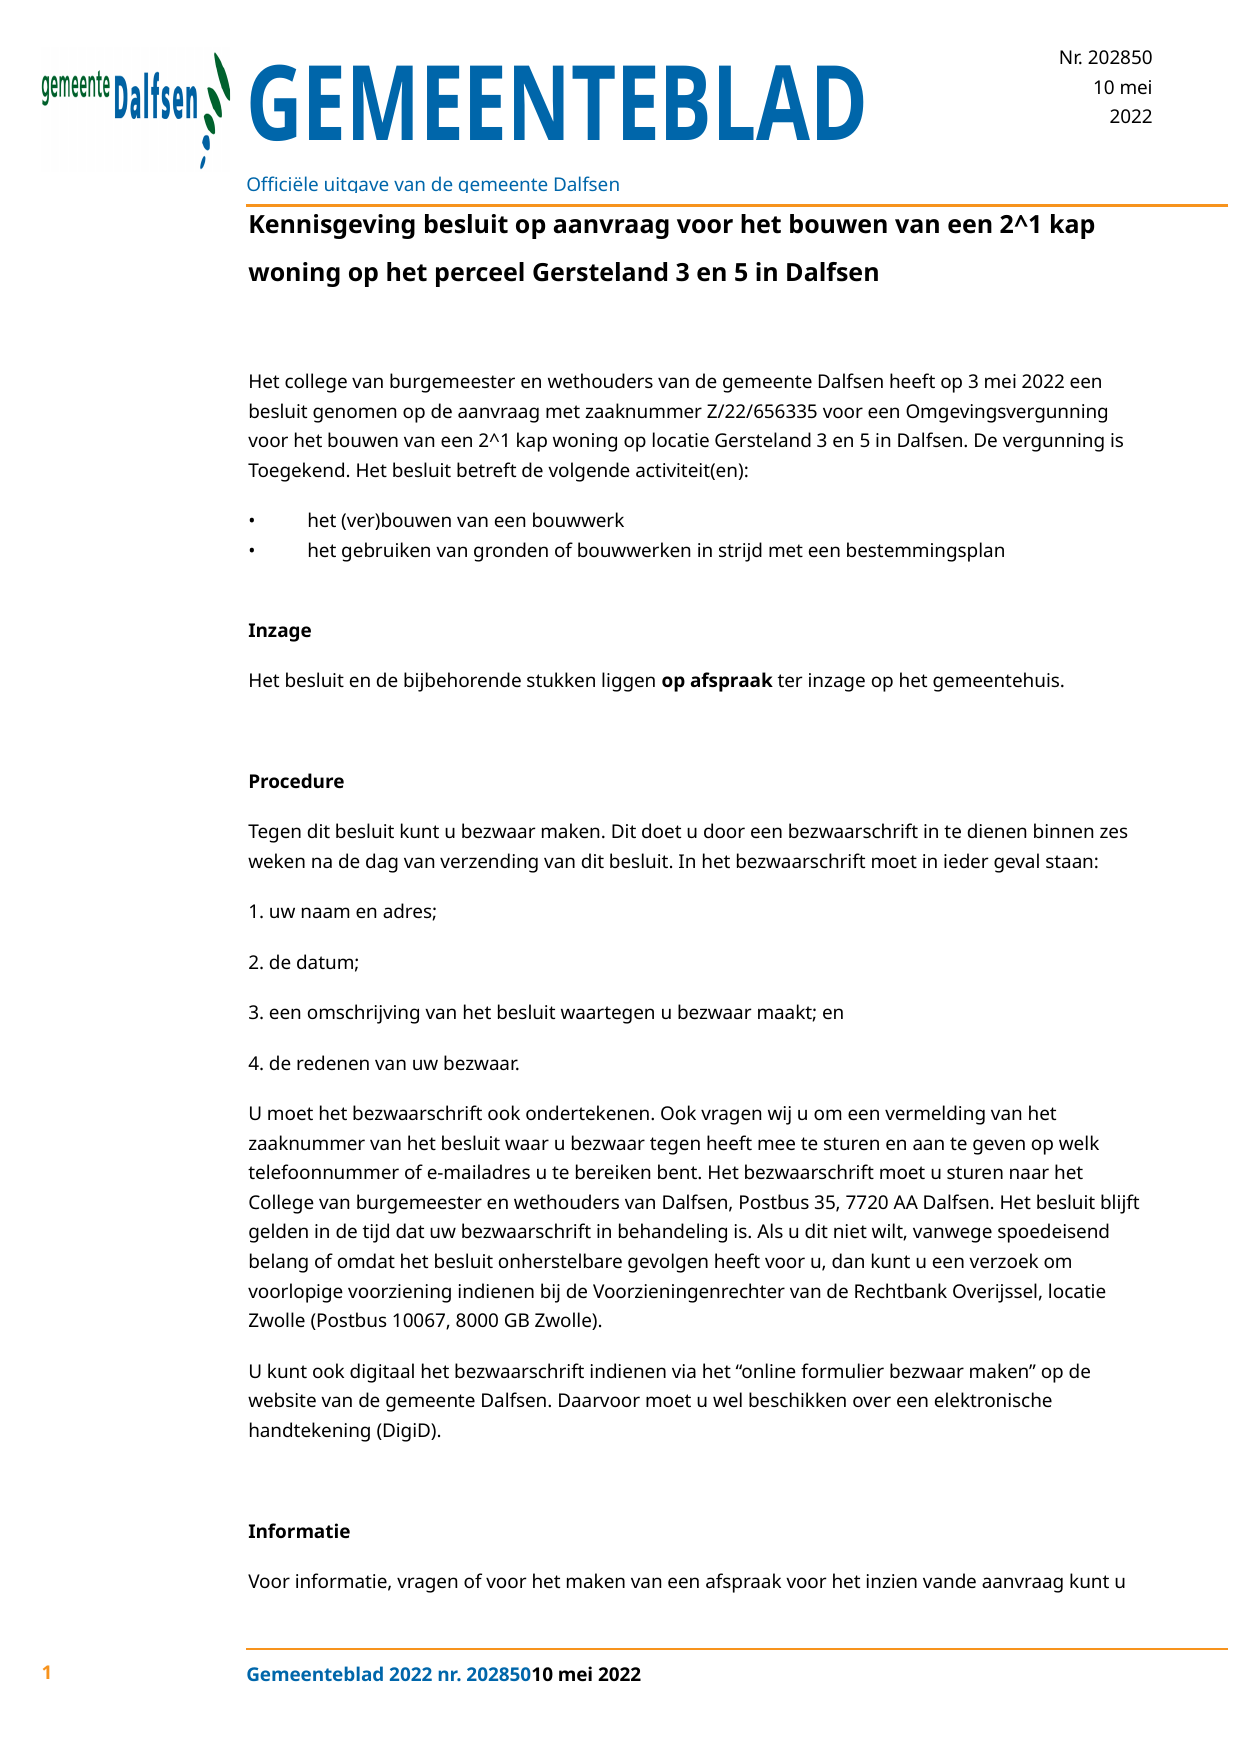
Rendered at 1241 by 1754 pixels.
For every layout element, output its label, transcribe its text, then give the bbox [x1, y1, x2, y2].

text Informatie [248, 1518, 1152, 1544]
text 4. de redenen van uw bezwaar. [248, 1050, 1152, 1076]
text U kunt ook digitaal het bezwaarschrift indienen via het “online formulier bezwaar maken” op de website van de gemeente Dalfsen. Daarvoor moet u wel beschikken over een elektronische handtekening (DigiD). [248, 1358, 1152, 1443]
text Inzage [248, 617, 1152, 643]
text Het college van burgemeester en wethouders van de gemeente Dalfsen heeft op 3 mei 2022 een besluit genomen op de aanvraag met zaaknummer Z/22/656335 voor een Omgevingsvergunning voor het bouwen van een 2^1 kap woning op locatie Gersteland 3 en 5 in Dalfsen. De vergunning is Toegekend. Het besluit betreft de volgende activiteit(en): [248, 368, 1152, 483]
text Procedure [248, 768, 1152, 794]
list het gebruiken van gronden of bouwwerken in strijd met een bestemmingsplan [248, 537, 1152, 563]
text 2. de datum; [248, 949, 1152, 975]
text Voor informatie, vragen of voor het maken van een afspraak voor het inzien vande aanvraag kunt u [248, 1568, 1152, 1594]
text 3. een omschrijving van het besluit waartegen u bezwaar maakt; en [248, 999, 1152, 1025]
text Tegen dit besluit kunt u bezwaar maken. Dit doet u door een bezwaarschrift in te dienen binnen zes weken na de dag van verzending van dit besluit. In het bezwaarschrift moet in ieder geval staan: [248, 819, 1152, 874]
text 1. uw naam en adres; [248, 899, 1152, 924]
text Het besluit en de bijbehorende stukken liggen op afspraak ter inzage op het gemeentehuis. [248, 667, 1152, 693]
list het (ver)bouwen van een bouwwerk [248, 507, 1152, 533]
picture [41, 47, 231, 172]
text Kennisgeving besluit op aanvraag voor het bouwen van een 2^1 kap woning op het perceel Gersteland 3 en 5 in Dalfsen [248, 207, 1152, 288]
text U moet het bezwaarschrift ook ondertekenen. Ook vragen wij u om een vermelding van het zaaknummer van het besluit waar u bezwaar tegen heeft mee te sturen en aan te geven op welk telefoonnummer of e-mailadres u te bereiken bent. Het bezwaarschrift moet u sturen naar het College van burgemeester en wethouders van Dalfsen, Postbus 35, 7720 AA Dalfsen. Het besluit blijft gelden in de tijd dat uw bezwaarschrift in behandeling is. Als u dit niet wilt, vanwege spoedeisend belang of omdat het besluit onherstelbare gevolgen heeft voor u, dan kunt u een verzoek om voorlopige voorziening indienen bij de Voorzieningenrechter van de Rechtbank Overijssel, locatie Zwolle (Postbus 10067, 8000 GB Zwolle). [248, 1100, 1152, 1333]
